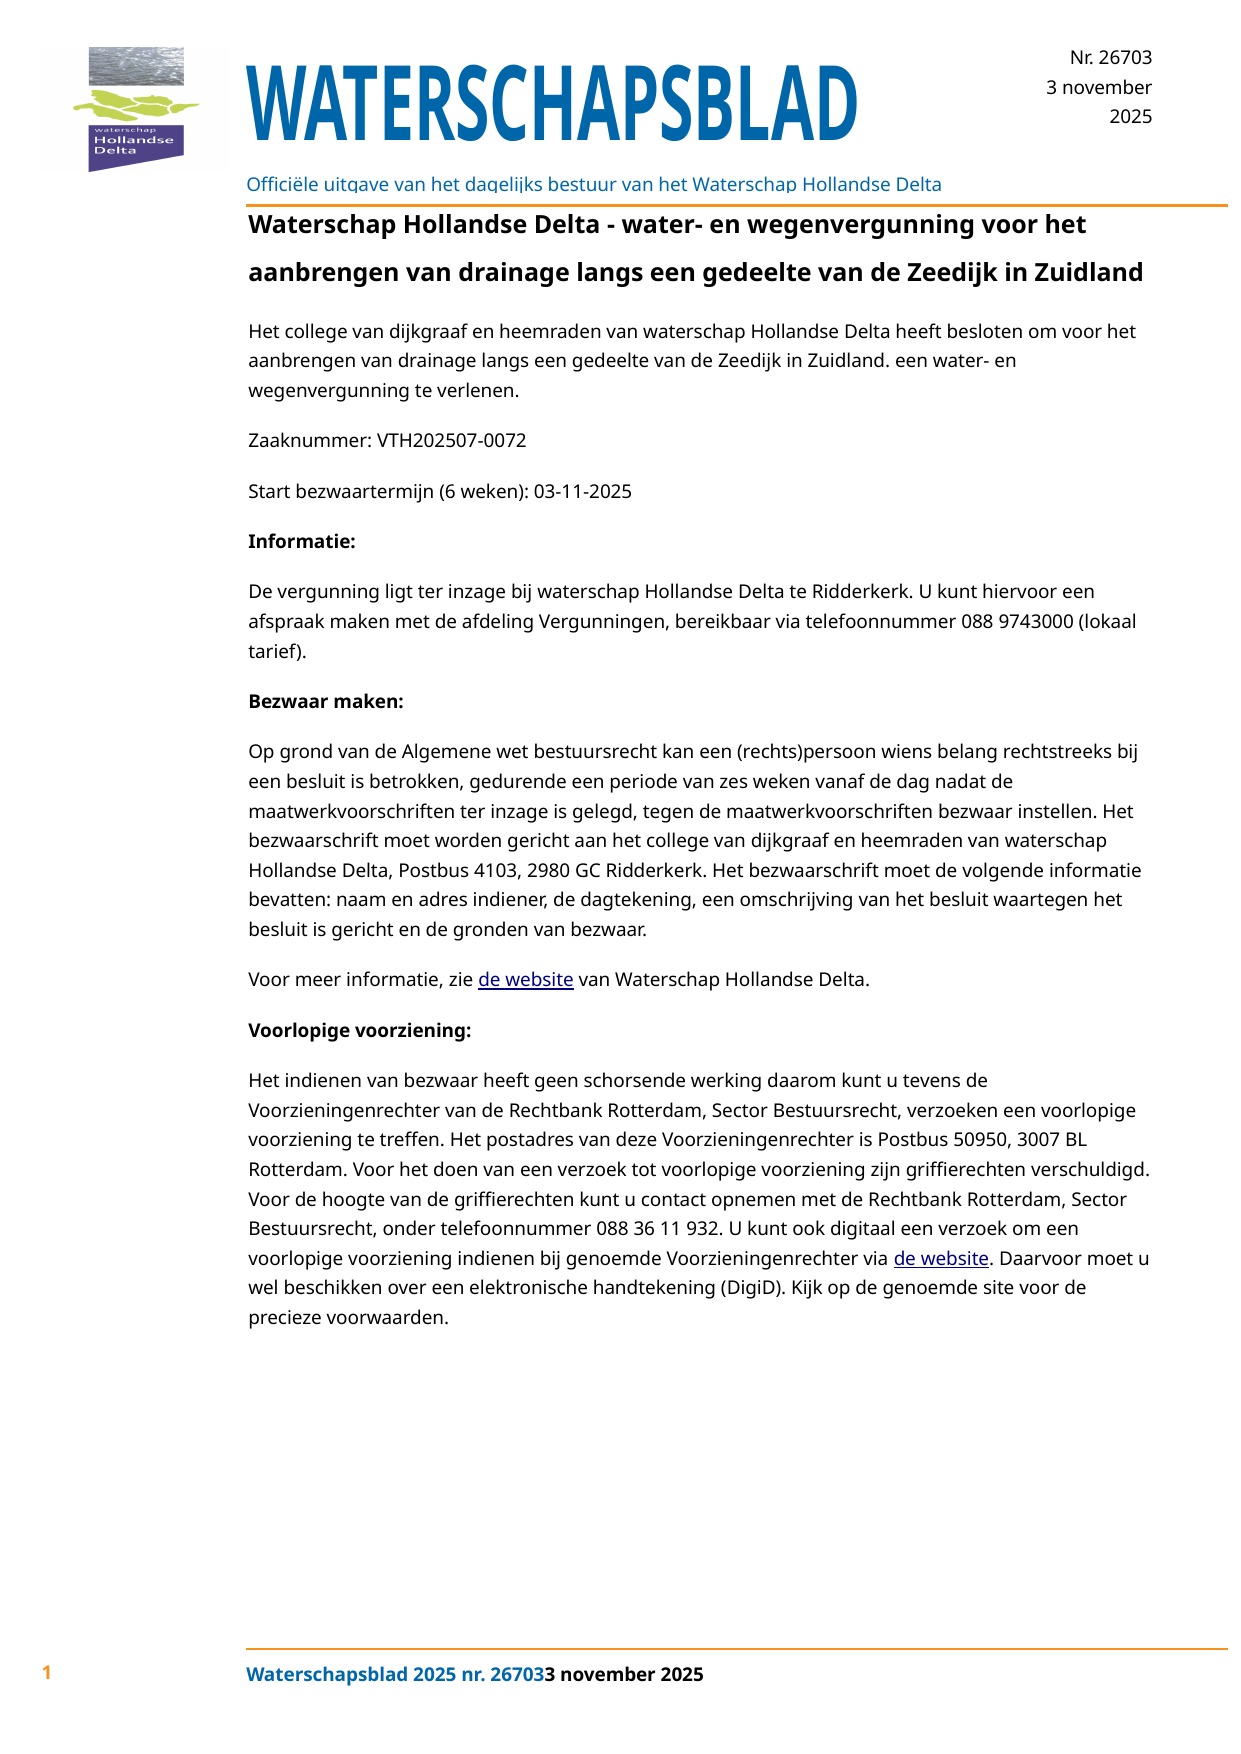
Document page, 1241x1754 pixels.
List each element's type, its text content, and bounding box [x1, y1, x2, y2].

text Het indienen van bezwaar heeft geen schorsende werking daarom kunt u tevens de Voorzieningenrechter van de Rechtbank Rotterdam, Sector Bestuursrecht, verzoeken een voorlopige voorziening te treffen. Het postadres van deze Voorzieningenrechter is Postbus 50950, 3007 BL Rotterdam. Voor het doen van een verzoek tot voorlopige voorziening zijn griffierechten verschuldigd. Voor de hoogte van de griffierechten kunt u contact opnemen met de Rechtbank Rotterdam, Sector Bestuursrecht, onder telefoonnummer 088 36 11 932. U kunt ook digitaal een verzoek om een voorlopige voorziening indienen bij genoemde Voorzieningenrechter via de website. Daarvoor moet u wel beschikken over een elektronische handtekening (DigiD). Kijk op de genoemde site voor de precieze voorwaarden. [248, 1067, 1152, 1330]
text Informatie: [248, 528, 1152, 554]
text Zaaknummer: VTH202507-0072 [248, 427, 1152, 453]
picture [41, 47, 231, 172]
text Bezwaar maken: [248, 688, 1152, 714]
text Voor meer informatie, zie de website van Waterschap Hollandse Delta. [248, 967, 1152, 992]
text De vergunning ligt ter inzage bij waterschap Hollandse Delta te Ridderkerk. U kunt hiervoor een afspraak maken met de afdeling Vergunningen, bereikbaar via telefoonnummer 088 9743000 (lokaal tarief). [248, 579, 1152, 664]
text Waterschap Hollandse Delta - water- en wegenvergunning voor het aanbrengen van drainage langs een gedeelte van de Zeedijk in Zuidland [248, 207, 1152, 288]
text Op grond van de Algemene wet bestuursrecht kan een (rechts)persoon wiens belang rechtstreeks bij een besluit is betrokken, gedurende een periode van zes weken vanaf de dag nadat de maatwerkvoorschriften ter inzage is gelegd, tegen de maatwerkvoorschriften bezwaar instellen. Het bezwaarschrift moet worden gericht aan het college van dijkgraaf en heemraden van waterschap Hollandse Delta, Postbus 4103, 2980 GC Ridderkerk. Het bezwaarschrift moet de volgende informatie bevatten: naam en adres indiener, de dagtekening, een omschrijving van het besluit waartegen het besluit is gericht en de gronden van bezwaar. [248, 739, 1152, 942]
text Voorlopige voorziening: [248, 1017, 1152, 1043]
text Start bezwaartermijn (6 weken): 03-11-2025 [248, 478, 1152, 504]
text Het college van dijkgraaf en heemraden van waterschap Hollandse Delta heeft besloten om voor het aanbrengen van drainage langs een gedeelte van de Zeedijk in Zuidland. een water- en wegenvergunning te verlenen. [248, 318, 1152, 403]
